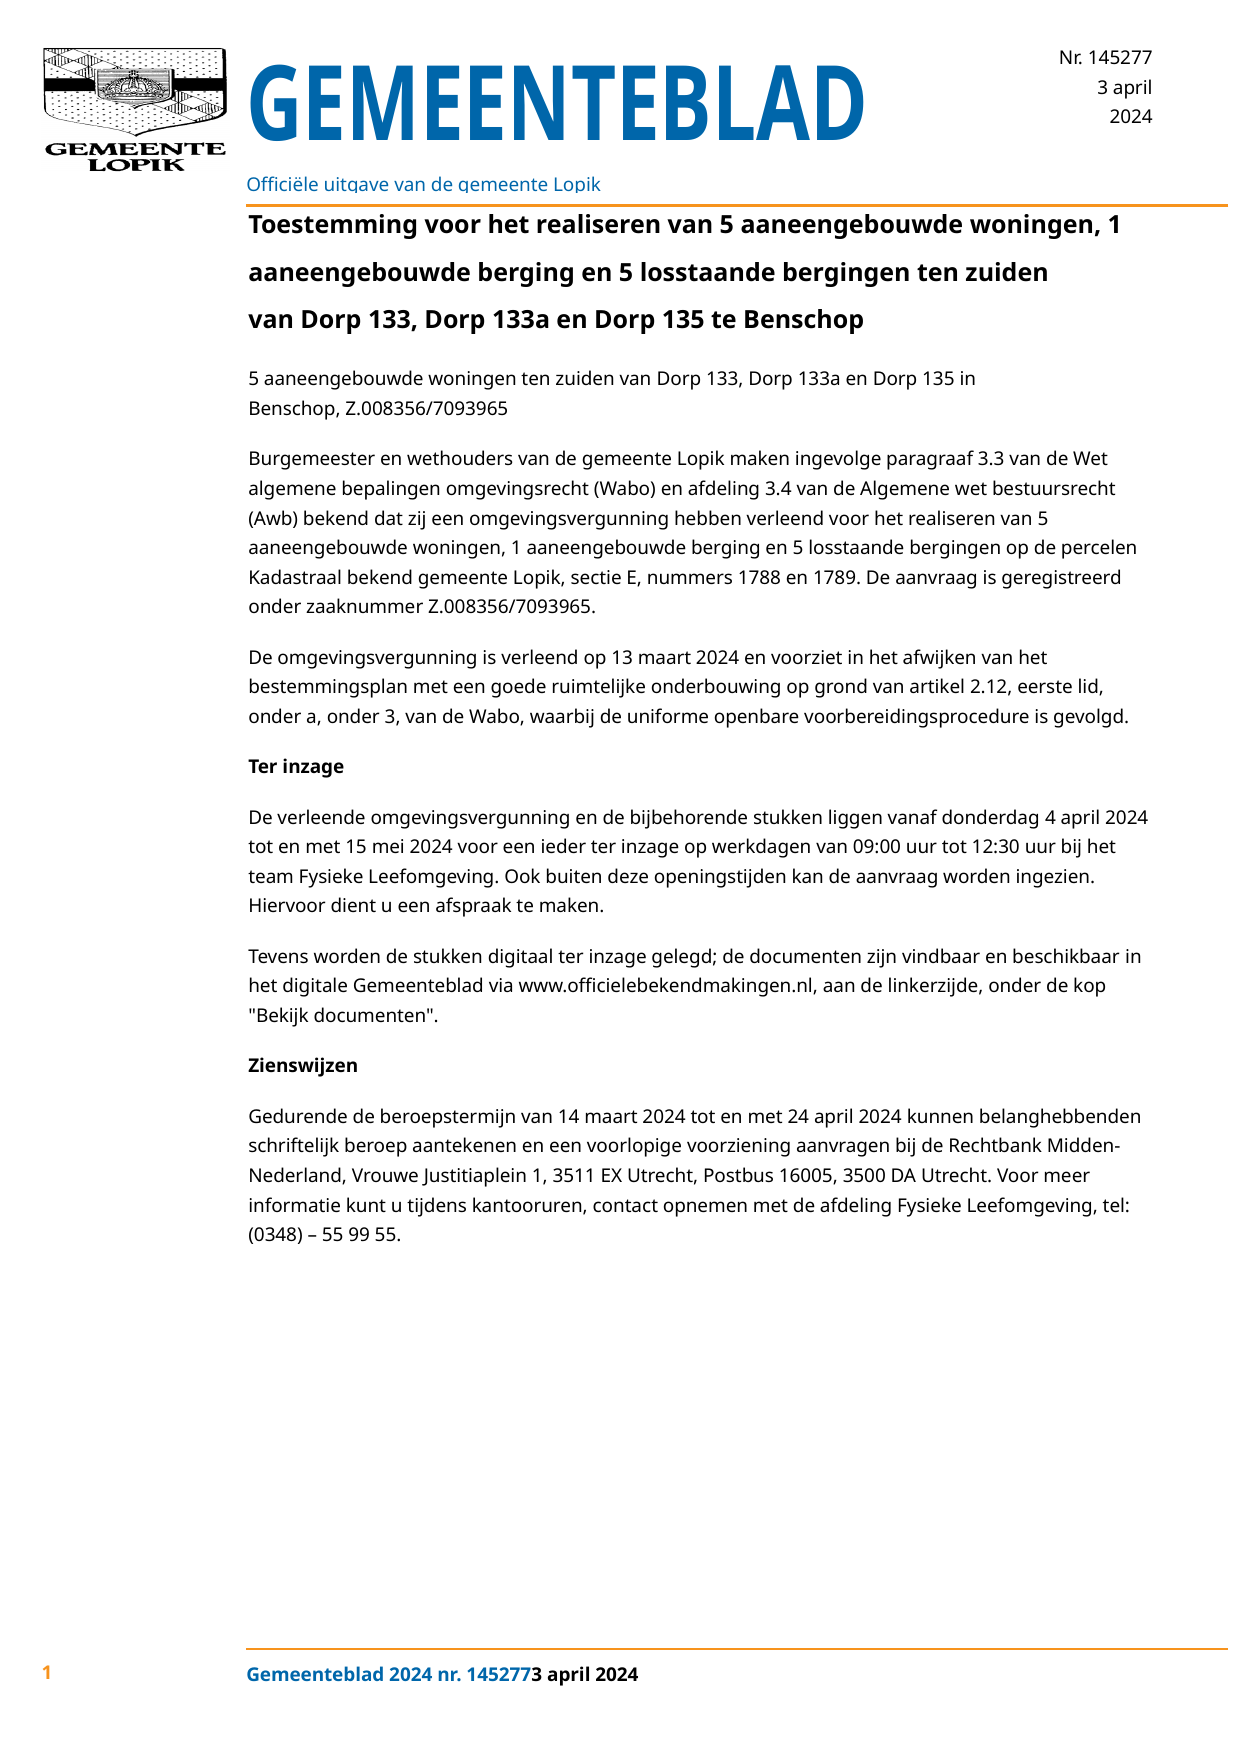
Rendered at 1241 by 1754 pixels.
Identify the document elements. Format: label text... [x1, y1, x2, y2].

text Gedurende de beroepstermijn van 14 maart 2024 tot en met 24 april 2024 kunnen belanghebbenden schriftelijk beroep aantekenen en een voorlopige voorziening aanvragen bij de Rechtbank Midden-Nederland, Vrouwe Justitiaplein 1, 3511 EX Utrecht, Postbus 16005, 3500 DA Utrecht. Voor meer informatie kunt u tijdens kantooruren, contact opnemen met de afdeling Fysieke Leefomgeving, tel: (0348) – 55 99 55. [248, 1103, 1152, 1247]
text Zienswijzen [248, 1053, 1152, 1078]
text Toestemming voor het realiseren van 5 aaneengebouwde woningen, 1 aaneengebouwde berging en 5 losstaande bergingen ten zuiden van Dorp 133, Dorp 133a en Dorp 135 te Benschop [248, 207, 1152, 336]
picture [41, 47, 231, 172]
text Tevens worden de stukken digitaal ter inzage gelegd; de documenten zijn vindbaar en beschikbaar in het digitale Gemeenteblad via www.officielebekendmakingen.nl, aan de linkerzijde, onder de kop "Bekijk documenten". [248, 943, 1152, 1028]
text De verleende omgevingsvergunning en de bijbehorende stukken liggen vanaf donderdag 4 april 2024 tot en met 15 mei 2024 voor een ieder ter inzage op werkdagen van 09:00 uur tot 12:30 uur bij het team Fysieke Leefomgeving. Ook buiten deze openingstijden kan de aanvraag worden ingezien. Hiervoor dient u een afspraak te maken. [248, 804, 1152, 918]
text Ter inzage [248, 753, 1152, 779]
text De omgevingsvergunning is verleend op 13 maart 2024 en voorziet in het afwijken van het bestemmingsplan met een goede ruimtelijke onderbouwing op grond van artikel 2.12, eerste lid, onder a, onder 3, van de Wabo, waarbij de uniforme openbare voorbereidingsprocedure is gevolgd. [248, 644, 1152, 729]
text Burgemeester en wethouders van de gemeente Lopik maken ingevolge paragraaf 3.3 van de Wet algemene bepalingen omgevingsrecht (Wabo) en afdeling 3.4 van de Algemene wet bestuursrecht (Awb) bekend dat zij een omgevingsvergunning hebben verleend voor het realiseren van 5 aaneengebouwde woningen, 1 aaneengebouwde berging en 5 losstaande bergingen op de percelen Kadastraal bekend gemeente Lopik, sectie E, nummers 1788 en 1789. De aanvraag is geregistreerd onder zaaknummer Z.008356/7093965. [248, 446, 1152, 619]
text 5 aaneengebouwde woningen ten zuiden van Dorp 133, Dorp 133a en Dorp 135 in Benschop, Z.008356/7093965 [248, 366, 1152, 421]
